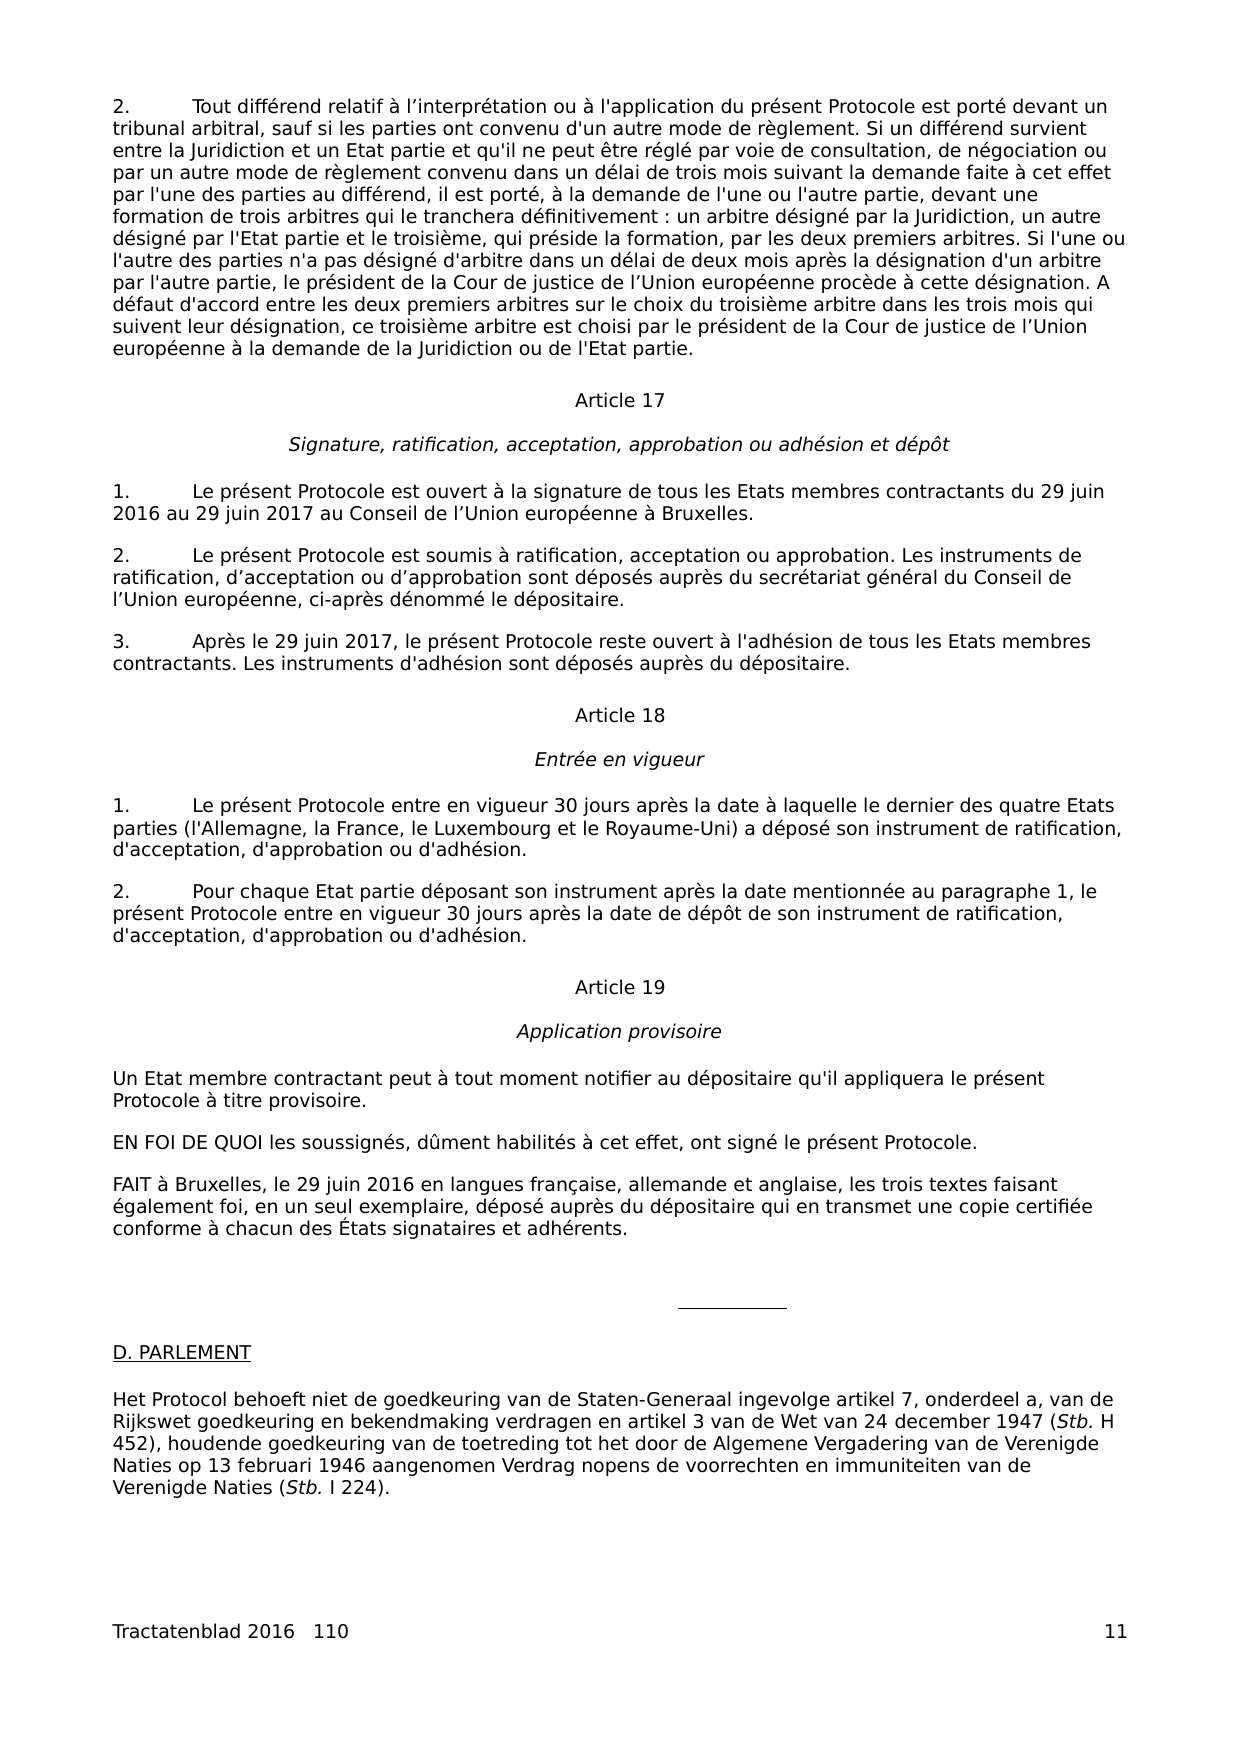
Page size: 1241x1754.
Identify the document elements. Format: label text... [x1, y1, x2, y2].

text 2. Tout différend relatif à l’interprétation ou à l'application du présent Protocole est porté devant un tribunal arbitral, sauf si les parties ont convenu d'un autre mode de règlement. Si un différend survient entre la Juridiction et un Etat partie et qu'il ne peut être réglé par voie de consultation, de négociation ou par un autre mode de règlement convenu dans un délai de trois mois suivant la demande faite à cet effet par l'une des parties au différend, il est porté, à la demande de l'une ou l'autre partie, devant une formation de trois arbitres qui le tranchera définitivement : un arbitre désigné par la Juridiction, un autre désigné par l'Etat partie et le troisième, qui préside la formation, par les deux premiers arbitres. Si l'une ou l'autre des parties n'a pas désigné d'arbitre dans un délai de deux mois après la désignation d'un arbitre par l'autre partie, le président de la Cour de justice de l’Union européenne procède à cette désignation. A défaut d'accord entre les deux premiers arbitres sur le choix du troisième arbitre dans les trois mois qui suivent leur désignation, ce troisième arbitre est choisi par le président de la Cour de justice de l’Union européenne à la demande de la Juridiction ou de l'Etat partie. [112, 96, 1128, 360]
text 2. Pour chaque Etat partie déposant son instrument après la date mentionnée au paragraphe 1, le présent Protocole entre en vigueur 30 jours après la date de dépôt de son instrument de ratification, d'acceptation, d'approbation ou d'adhésion. [112, 881, 1128, 947]
text 2. Le présent Protocole est soumis à ratification, acceptation ou approbation. Les instruments de ratification, d’acceptation ou d’approbation sont déposés auprès du secrétariat général du Conseil de l’Union européenne, ci-après dénommé le dépositaire. [112, 544, 1128, 611]
text EN FOI DE QUOI les soussignés, dûment habilités à cet effet, ont signé le présent Protocole. [112, 1132, 1128, 1154]
subtitle Article 18 Entrée en vigueur [112, 704, 1128, 770]
text 3. Après le 29 juin 2017, le présent Protocole reste ouvert à l'adhésion de tous les Etats membres contractants. Les instruments d'adhésion sont déposés auprès du dépositaire. [112, 631, 1128, 674]
text 1. Le présent Protocole est ouvert à la signature de tous les Etats membres contractants du 29 juin 2016 au 29 juin 2017 au Conseil de l’Union européenne à Bruxelles. [112, 481, 1128, 524]
text 1. Le présent Protocole entre en vigueur 30 jours après la date à laquelle le dernier des quatre Etats parties (l'Allemagne, la France, le Luxembourg et le Royaume-Uni) a déposé son instrument de ratification, d'acceptation, d'approbation ou d'adhésion. [112, 795, 1128, 861]
subtitle Article 19 Application provisoire [112, 977, 1128, 1043]
text Un Etat membre contractant peut à tout moment notifier au dépositaire qu'il appliquera le présent Protocole à titre provisoire. [112, 1068, 1128, 1112]
text Het Protocol behoeft niet de goedkeuring van de Staten-Generaal ingevolge artikel 7, onderdeel a, van de Rijkswet goedkeuring en bekendmaking verdragen en artikel 3 van de Wet van 24 december 1947 (Stb. H 452), houdende goedkeuring van de toetreding tot het door de Algemene Vergadering van de Verenigde Naties op 13 februari 1946 aangenomen Verdrag nopens de voorrechten en immuniteiten van de Verenigde Naties (Stb. I 224). [112, 1389, 1128, 1499]
subtitle Article 17 Signature, ratification, acceptation, approbation ou adhésion et dépôt [112, 390, 1128, 456]
subtitle D. PARLEMENT [112, 1342, 1128, 1364]
text FAIT à Bruxelles, le 29 juin 2016 en langues française, allemande et anglaise, les trois textes faisant également foi, en un seul exemplaire, déposé auprès du dépositaire qui en transmet une copie certifiée conforme à chacun des États signataires et adhérents. [112, 1174, 1128, 1240]
